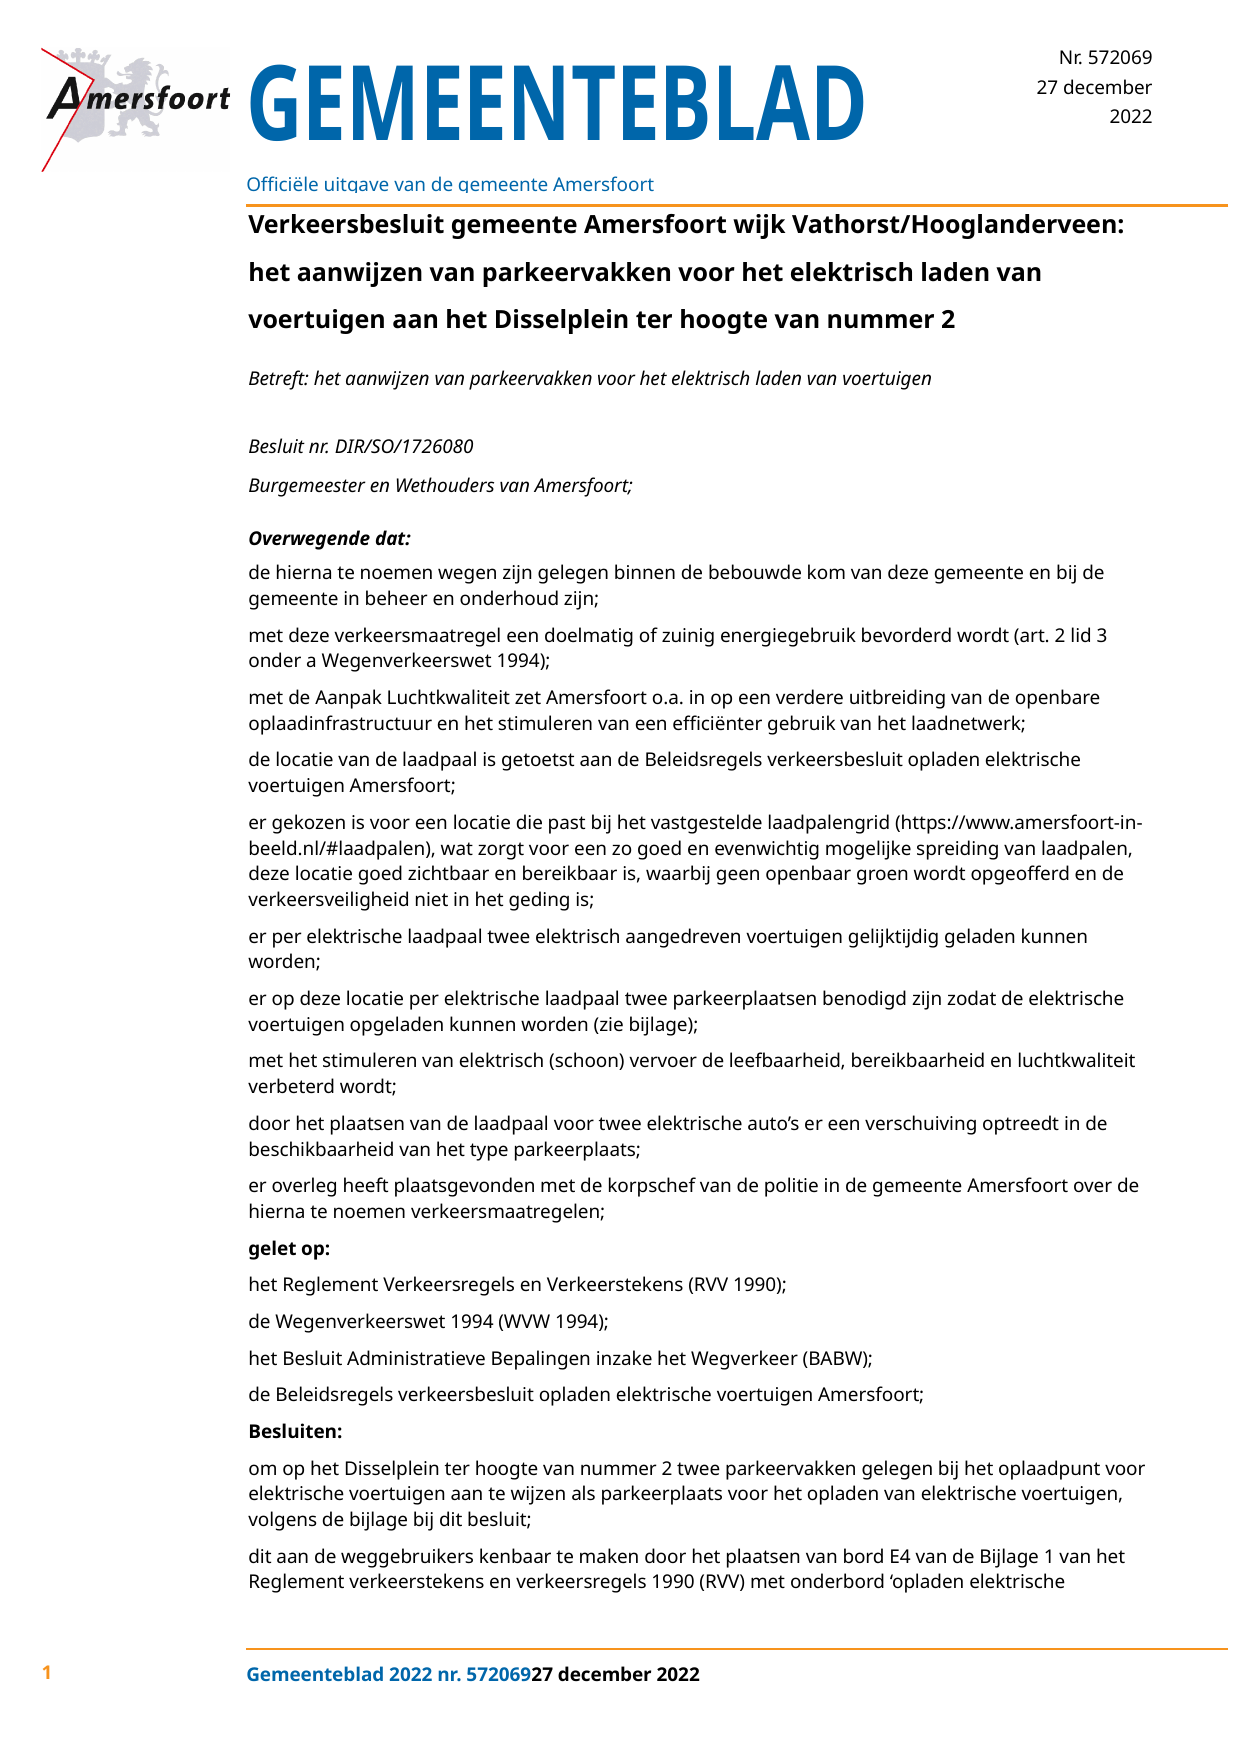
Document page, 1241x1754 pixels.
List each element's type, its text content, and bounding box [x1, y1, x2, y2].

text het Besluit Administratieve Bepalingen inzake het Wegverkeer (BABW); [248, 1345, 1152, 1371]
text de hierna te noemen wegen zijn gelegen binnen de bebouwde kom van deze gemeente en bij de gemeente in beheer en onderhoud zijn; [248, 559, 1152, 611]
text Betreft: het aanwijzen van parkeervakken voor het elektrisch laden van voertuigen [248, 366, 1152, 391]
text Besluiten: [248, 1418, 1152, 1444]
text gelet op: [248, 1235, 1152, 1261]
text met de Aanpak Luchtkwaliteit zet Amersfoort o.a. in op een verdere uitbreiding van de openbare oplaadinfrastructuur en het stimuleren van een efficiënter gebruik van het laadnetwerk; [248, 684, 1152, 736]
text de Beleidsregels verkeersbesluit opladen elektrische voertuigen Amersfoort; [248, 1381, 1152, 1407]
text Overwegende dat: [248, 525, 1152, 551]
text er op deze locatie per elektrische laadpaal twee parkeerplaatsen benodigd zijn zodat de elektrische voertuigen opgeladen kunnen worden (zie bijlage); [248, 985, 1152, 1037]
text door het plaatsen van de laadpaal voor twee elektrische auto’s er een verschuiving optreedt in de beschikbaarheid van het type parkeerplaats; [248, 1110, 1152, 1161]
text de Wegenverkeerswet 1994 (WVW 1994); [248, 1308, 1152, 1334]
text met deze verkeersmaatregel een doelmatig of zuinig energiegebruik bevorderd wordt (art. 2 lid 3 onder a Wegenverkeerswet 1994); [248, 622, 1152, 673]
text dit aan de weggebruikers kenbaar te maken door het plaatsen van bord E4 van de Bijlage 1 van het Reglement verkeerstekens en verkeersregels 1990 (RVV) met onderbord ‘opladen elektrische [248, 1543, 1152, 1594]
text de locatie van de laadpaal is getoetst aan de Beleidsregels verkeersbesluit opladen elektrische voertuigen Amersfoort; [248, 747, 1152, 798]
text Verkeersbesluit gemeente Amersfoort wijk Vathorst/Hooglanderveen: het aanwijzen van parkeervakken voor het elektrisch laden van voertuigen aan het Disselplein ter hoogte van nummer 2 [248, 207, 1152, 336]
text er overleg heeft plaatsgevonden met de korpschef van de politie in de gemeente Amersfoort over de hierna te noemen verkeersmaatregelen; [248, 1172, 1152, 1224]
text het Reglement Verkeersregels en Verkeerstekens (RVV 1990); [248, 1271, 1152, 1297]
text Burgemeester en Wethouders van Amersfoort; [248, 472, 1152, 498]
text er gekozen is voor een locatie die past bij het vastgestelde laadpalengrid (https://www.amersfoort-in-beeld.nl/#laadpalen), wat zorgt voor een zo goed en evenwichtig mogelijke spreiding van laadpalen, deze locatie goed zichtbaar en bereikbaar is, waarbij geen openbaar groen wordt opgeofferd en de verkeersveiligheid niet in het geding is; [248, 809, 1152, 912]
picture [41, 47, 231, 172]
text er per elektrische laadpaal twee elektrisch aangedreven voertuigen gelijktijdig geladen kunnen worden; [248, 923, 1152, 974]
text Besluit nr. DIR/SO/1726080 [248, 433, 1152, 459]
text om op het Disselplein ter hoogte van nummer 2 twee parkeervakken gelegen bij het oplaadpunt voor elektrische voertuigen aan te wijzen als parkeerplaats voor het opladen van elektrische voertuigen, volgens de bijlage bij dit besluit; [248, 1455, 1152, 1532]
text met het stimuleren van elektrisch (schoon) vervoer de leefbaarheid, bereikbaarheid en luchtkwaliteit verbeterd wordt; [248, 1048, 1152, 1099]
